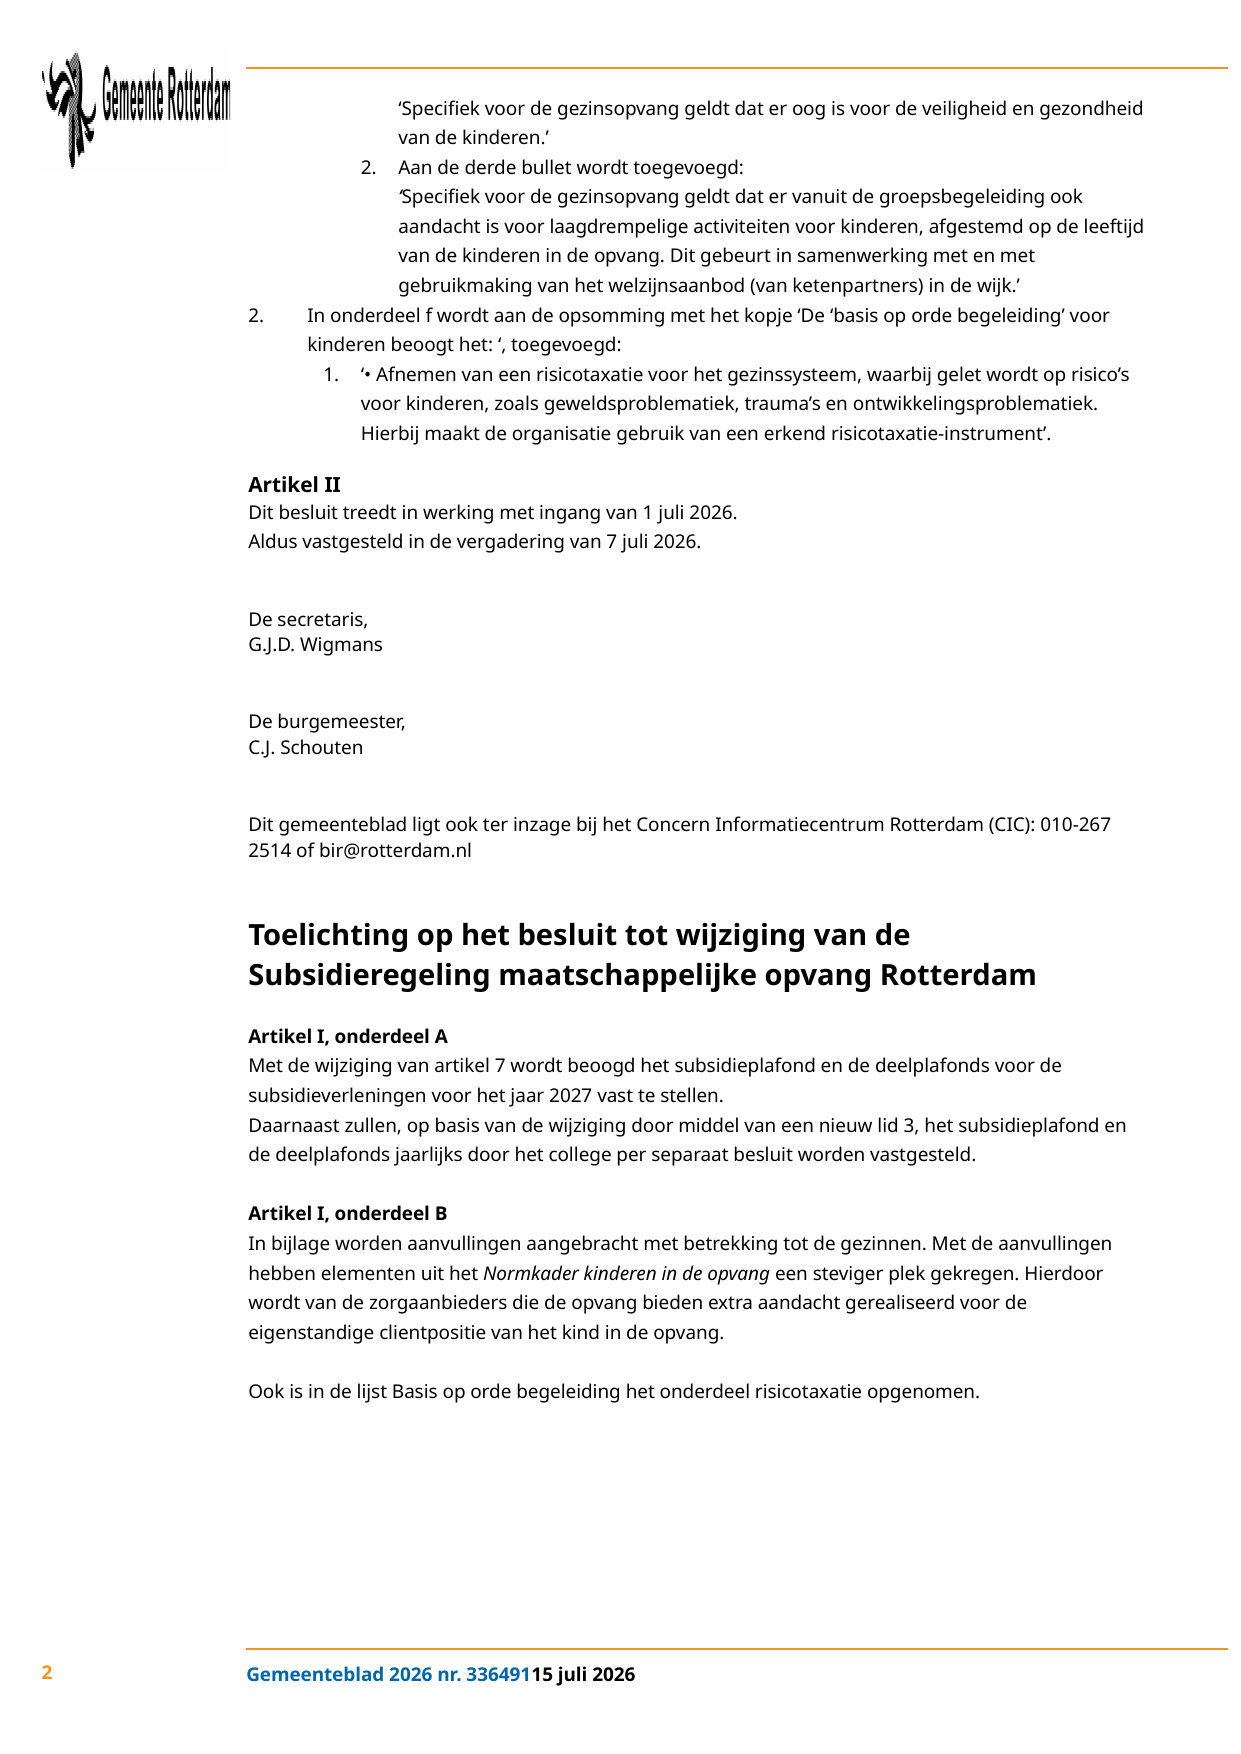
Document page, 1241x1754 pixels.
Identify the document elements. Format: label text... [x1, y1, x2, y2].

text Aldus vastgesteld in de vergadering van 7 juli 2026. [248, 529, 1152, 554]
list ‘Specifiek voor de gezinsopvang geldt dat er oog is voor de veiligheid en gezondheid van de kinderen.’ [361, 95, 1152, 150]
text Met de wijziging van artikel 7 wordt beoogd het subsidieplafond en de deelplafonds voor de subsidieverleningen voor het jaar 2027 vast te stellen. [248, 1053, 1152, 1108]
text G.J.D. Wigmans [248, 632, 1152, 657]
text In bijlage worden aanvullingen aangebracht met betrekking tot de gezinnen. Met de aanvullingen hebben elementen uit het Normkader kinderen in de opvang een steviger plek gekregen. Hierdoor wordt van de zorgaanbieders die de opvang bieden extra aandacht gerealiseerd voor de eigenstandige clientpositie van het kind in de opvang. [248, 1230, 1152, 1345]
text De burgemeester, [248, 709, 1152, 734]
text Artikel I, onderdeel B [248, 1201, 1152, 1226]
text Daarnaast zullen, op basis van de wijziging door middel van een nieuw lid 3, het subsidieplafond en de deelplafonds jaarlijks door het college per separaat besluit worden vastgesteld. [248, 1112, 1152, 1167]
text Ook is in de lijst Basis op orde begeleiding het onderdeel risicotaxatie opgenomen. [248, 1378, 1152, 1404]
text C.J. Schouten [248, 734, 1152, 760]
list ‘Specifiek voor de gezinsopvang geldt dat er vanuit de groepsbegeleiding ook aandacht is voor laagdrempelige activiteiten voor kinderen, afgestemd op de leeftijd van de kinderen in de opvang. Dit gebeurt in samenwerking met en met gebruikmaking van het welzijnsaanbod (van ketenpartners) in de wijk.’ [361, 183, 1152, 298]
text Dit besluit treedt in werking met ingang van 1 juli 2026. [248, 499, 1152, 525]
text Artikel I, onderdeel A [248, 1023, 1152, 1049]
text Dit gemeenteblad ligt ook ter inzage bij het Concern Informatiecentrum Rotterdam (CIC): 010-267 2514 of bir@rotterdam.nl [248, 812, 1152, 863]
text De secretaris, [248, 606, 1152, 632]
text Artikel II [248, 471, 1152, 499]
list Aan de derde bullet wordt toegevoegd: [361, 154, 1152, 180]
list In onderdeel f wordt aan de opsomming met het kopje ‘De ‘basis op orde begeleiding’ voor kinderen beoogt het: ‘, toegevoegd: [248, 302, 1152, 357]
list ‘• Afnemen van een risicotaxatie voor het gezinssysteem, waarbij gelet wordt op risico’s voor kinderen, zoals geweldsproblematiek, trauma’s en ontwikkelingsproblematiek. Hierbij maakt de organisatie gebruik van een erkend risicotaxatie-instrument’. [323, 361, 1152, 446]
text Toelichting op het besluit tot wijziging van de Subsidieregeling maatschappelijke opvang Rotterdam [248, 914, 1152, 994]
picture [41, 47, 231, 172]
